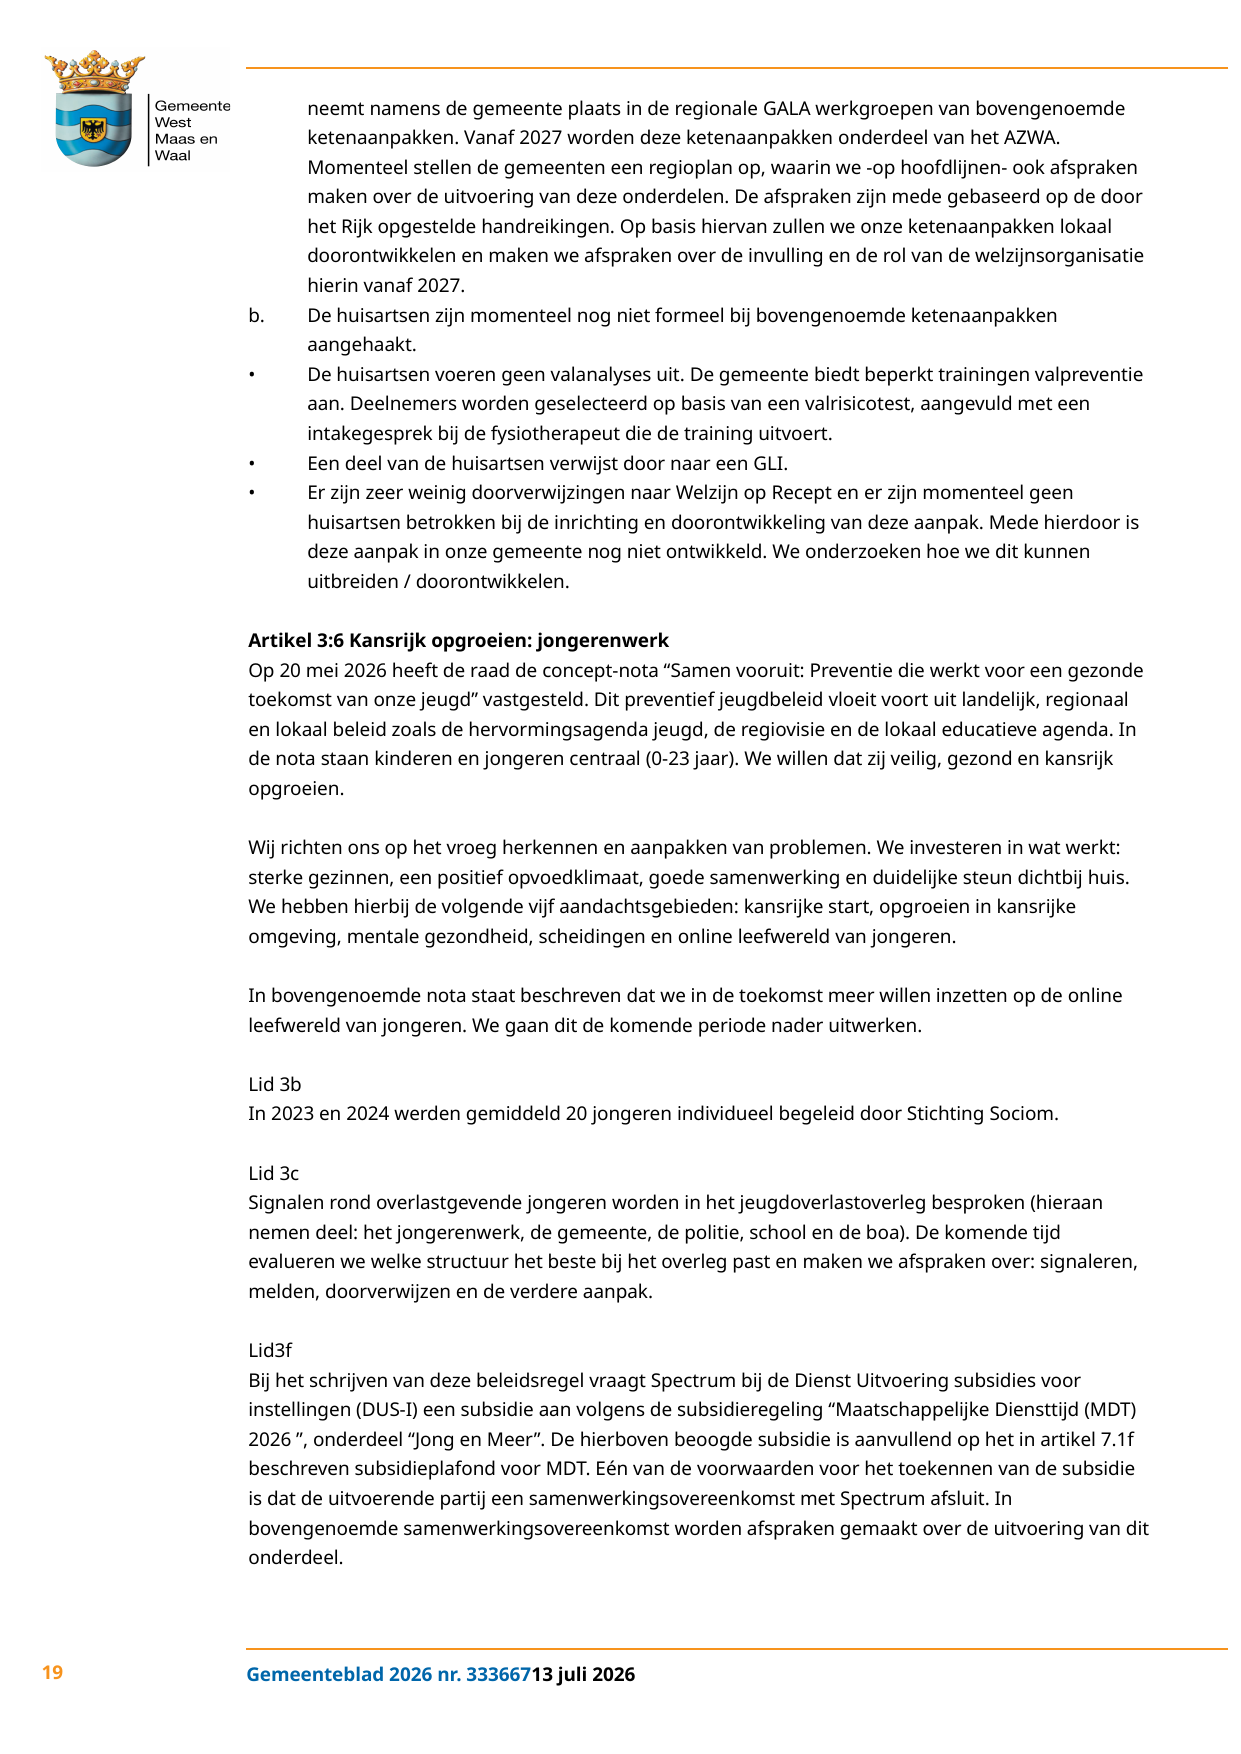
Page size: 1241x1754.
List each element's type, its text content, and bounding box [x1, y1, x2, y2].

text In 2023 en 2024 werden gemiddeld 20 jongeren individueel begeleid door Stichting Sociom. [248, 1101, 1152, 1126]
list De huisartsen voeren geen valanalyses uit. De gemeente biedt beperkt trainingen valpreventie aan. Deelnemers worden geselecteerd op basis van een valrisicotest, aangevuld met een intakegesprek bij de fysiotherapeut die de training uitvoert. [248, 361, 1152, 446]
list De huisartsen zijn momenteel nog niet formeel bij bovengenoemde ketenaanpakken aangehaakt. [248, 302, 1152, 357]
text In bovengenoemde nota staat beschreven dat we in de toekomst meer willen inzetten op de online leefwereld van jongeren. We gaan dit de komende periode nader uitwerken. [248, 982, 1152, 1038]
text Lid 3c [248, 1160, 1152, 1186]
list Een deel van de huisartsen verwijst door naar een GLI. [248, 450, 1152, 476]
text Signalen rond overlastgevende jongeren worden in het jeugdoverlastoverleg besproken (hieraan nemen deel: het jongerenwerk, de gemeente, de politie, school en de boa). De komende tijd evalueren we welke structuur het beste bij het overleg past en maken we afspraken over: signaleren, melden, doorverwijzen en de verdere aanpak. [248, 1189, 1152, 1304]
list neemt namens de gemeente plaats in de regionale GALA werkgroepen van bovengenoemde ketenaanpakken. Vanaf 2027 worden deze ketenaanpakken onderdeel van het AZWA. Momenteel stellen de gemeenten een regioplan op, waarin we -op hoofdlijnen- ook afspraken maken over de uitvoering van deze onderdelen. De afspraken zijn mede gebaseerd op de door het Rijk opgestelde handreikingen. Op basis hiervan zullen we onze ketenaanpakken lokaal doorontwikkelen en maken we afspraken over de invulling en de rol van de welzijnsorganisatie hierin vanaf 2027. [248, 95, 1152, 298]
text Bij het schrijven van deze beleidsregel vraagt Spectrum bij de Dienst Uitvoering subsidies voor instellingen (DUS-I) een subsidie aan volgens de subsidieregeling “Maatschappelijke Diensttijd (MDT) 2026 ”, onderdeel “Jong en Meer”. De hierboven beoogde subsidie is aanvullend op het in artikel 7.1f beschreven subsidieplafond voor MDT. Eén van de voorwaarden voor het toekennen van de subsidie is dat de uitvoerende partij een samenwerkingsovereenkomst met Spectrum afsluit. In bovengenoemde samenwerkingsovereenkomst worden afspraken gemaakt over de uitvoering van dit onderdeel. [248, 1367, 1152, 1570]
picture [41, 47, 231, 172]
text Lid3f [248, 1337, 1152, 1363]
list Er zijn zeer weinig doorverwijzingen naar Welzijn op Recept en er zijn momenteel geen huisartsen betrokken bij de inrichting en doorontwikkeling van deze aanpak. Mede hierdoor is deze aanpak in onze gemeente nog niet ontwikkeld. We onderzoeken hoe we dit kunnen uitbreiden / doorontwikkelen. [248, 479, 1152, 594]
text Artikel 3:6 Kansrijk opgroeien: jongerenwerk [248, 627, 1152, 653]
text Wij richten ons op het vroeg herkennen en aanpakken van problemen. We investeren in wat werkt: sterke gezinnen, een positief opvoedklimaat, goede samenwerking en duidelijke steun dichtbij huis. We hebben hierbij de volgende vijf aandachtsgebieden: kansrijke start, opgroeien in kansrijke omgeving, mentale gezondheid, scheidingen en online leefwereld van jongeren. [248, 834, 1152, 949]
text Op 20 mei 2026 heeft de raad de concept-nota “Samen vooruit: Preventie die werkt voor een gezonde toekomst van onze jeugd” vastgesteld. Dit preventief jeugdbeleid vloeit voort uit landelijk, regionaal en lokaal beleid zoals de hervormingsagenda jeugd, de regiovisie en de lokaal educatieve agenda. In de nota staan kinderen en jongeren centraal (0-23 jaar). We willen dat zij veilig, gezond en kansrijk opgroeien. [248, 657, 1152, 801]
text Lid 3b [248, 1071, 1152, 1097]
